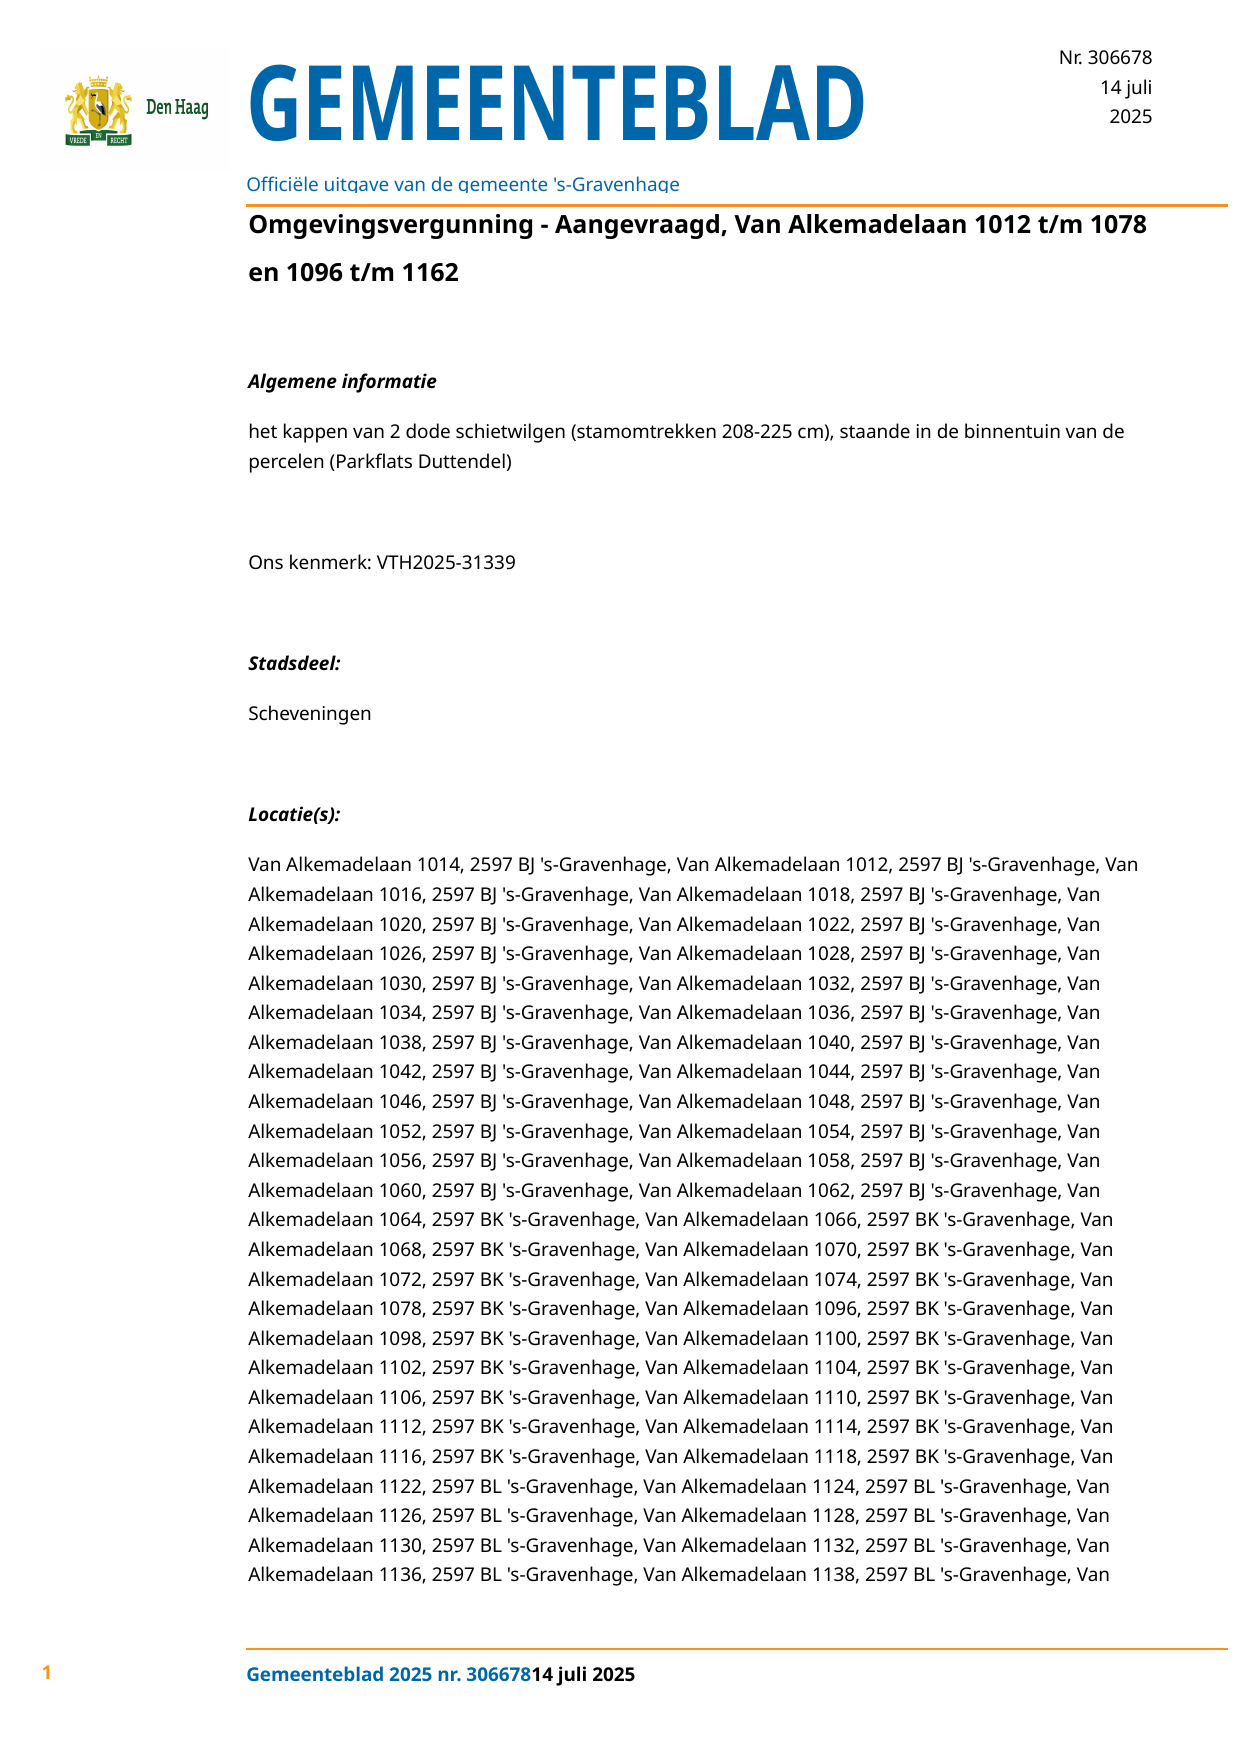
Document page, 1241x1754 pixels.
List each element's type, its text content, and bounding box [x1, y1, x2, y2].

text Algemene informatie [248, 368, 1152, 394]
text Van Alkemadelaan 1014, 2597 BJ 's-Gravenhage, Van Alkemadelaan 1012, 2597 BJ 's-Gravenhage, Van Alkemadelaan 1016, 2597 BJ 's-Gravenhage, Van Alkemadelaan 1018, 2597 BJ 's-Gravenhage, Van Alkemadelaan 1020, 2597 BJ 's-Gravenhage, Van Alkemadelaan 1022, 2597 BJ 's-Gravenhage, Van Alkemadelaan 1026, 2597 BJ 's-Gravenhage, Van Alkemadelaan 1028, 2597 BJ 's-Gravenhage, Van Alkemadelaan 1030, 2597 BJ 's-Gravenhage, Van Alkemadelaan 1032, 2597 BJ 's-Gravenhage, Van Alkemadelaan 1034, 2597 BJ 's-Gravenhage, Van Alkemadelaan 1036, 2597 BJ 's-Gravenhage, Van Alkemadelaan 1038, 2597 BJ 's-Gravenhage, Van Alkemadelaan 1040, 2597 BJ 's-Gravenhage, Van Alkemadelaan 1042, 2597 BJ 's-Gravenhage, Van Alkemadelaan 1044, 2597 BJ 's-Gravenhage, Van Alkemadelaan 1046, 2597 BJ 's-Gravenhage, Van Alkemadelaan 1048, 2597 BJ 's-Gravenhage, Van Alkemadelaan 1052, 2597 BJ 's-Gravenhage, Van Alkemadelaan 1054, 2597 BJ 's-Gravenhage, Van Alkemadelaan 1056, 2597 BJ 's-Gravenhage, Van Alkemadelaan 1058, 2597 BJ 's-Gravenhage, Van Alkemadelaan 1060, 2597 BJ 's-Gravenhage, Van Alkemadelaan 1062, 2597 BJ 's-Gravenhage, Van Alkemadelaan 1064, 2597 BK 's-Gravenhage, Van Alkemadelaan 1066, 2597 BK 's-Gravenhage, Van Alkemadelaan 1068, 2597 BK 's-Gravenhage, Van Alkemadelaan 1070, 2597 BK 's-Gravenhage, Van Alkemadelaan 1072, 2597 BK 's-Gravenhage, Van Alkemadelaan 1074, 2597 BK 's-Gravenhage, Van Alkemadelaan 1078, 2597 BK 's-Gravenhage, Van Alkemadelaan 1096, 2597 BK 's-Gravenhage, Van Alkemadelaan 1098, 2597 BK 's-Gravenhage, Van Alkemadelaan 1100, 2597 BK 's-Gravenhage, Van Alkemadelaan 1102, 2597 BK 's-Gravenhage, Van Alkemadelaan 1104, 2597 BK 's-Gravenhage, Van Alkemadelaan 1106, 2597 BK 's-Gravenhage, Van Alkemadelaan 1110, 2597 BK 's-Gravenhage, Van Alkemadelaan 1112, 2597 BK 's-Gravenhage, Van Alkemadelaan 1114, 2597 BK 's-Gravenhage, Van Alkemadelaan 1116, 2597 BK 's-Gravenhage, Van Alkemadelaan 1118, 2597 BK 's-Gravenhage, Van Alkemadelaan 1122, 2597 BL 's-Gravenhage, Van Alkemadelaan 1124, 2597 BL 's-Gravenhage, Van Alkemadelaan 1126, 2597 BL 's-Gravenhage, Van Alkemadelaan 1128, 2597 BL 's-Gravenhage, Van Alkemadelaan 1130, 2597 BL 's-Gravenhage, Van Alkemadelaan 1132, 2597 BL 's-Gravenhage, Van Alkemadelaan 1136, 2597 BL 's-Gravenhage, Van Alkemadelaan 1138, 2597 BL 's-Gravenhage, Van [248, 852, 1152, 1587]
text Omgevingsvergunning - Aangevraagd, Van Alkemadelaan 1012 t/m 1078 en 1096 t/m 1162 [248, 207, 1152, 288]
picture [41, 47, 231, 172]
text Scheveningen [248, 700, 1152, 726]
text Ons kenmerk: VTH2025-31339 [248, 549, 1152, 575]
text Stadsdeel: [248, 650, 1152, 676]
text het kappen van 2 dode schietwilgen (stamomtrekken 208-225 cm), staande in de binnentuin van de percelen (Parkflats Duttendel) [248, 419, 1152, 474]
text Locatie(s): [248, 801, 1152, 827]
